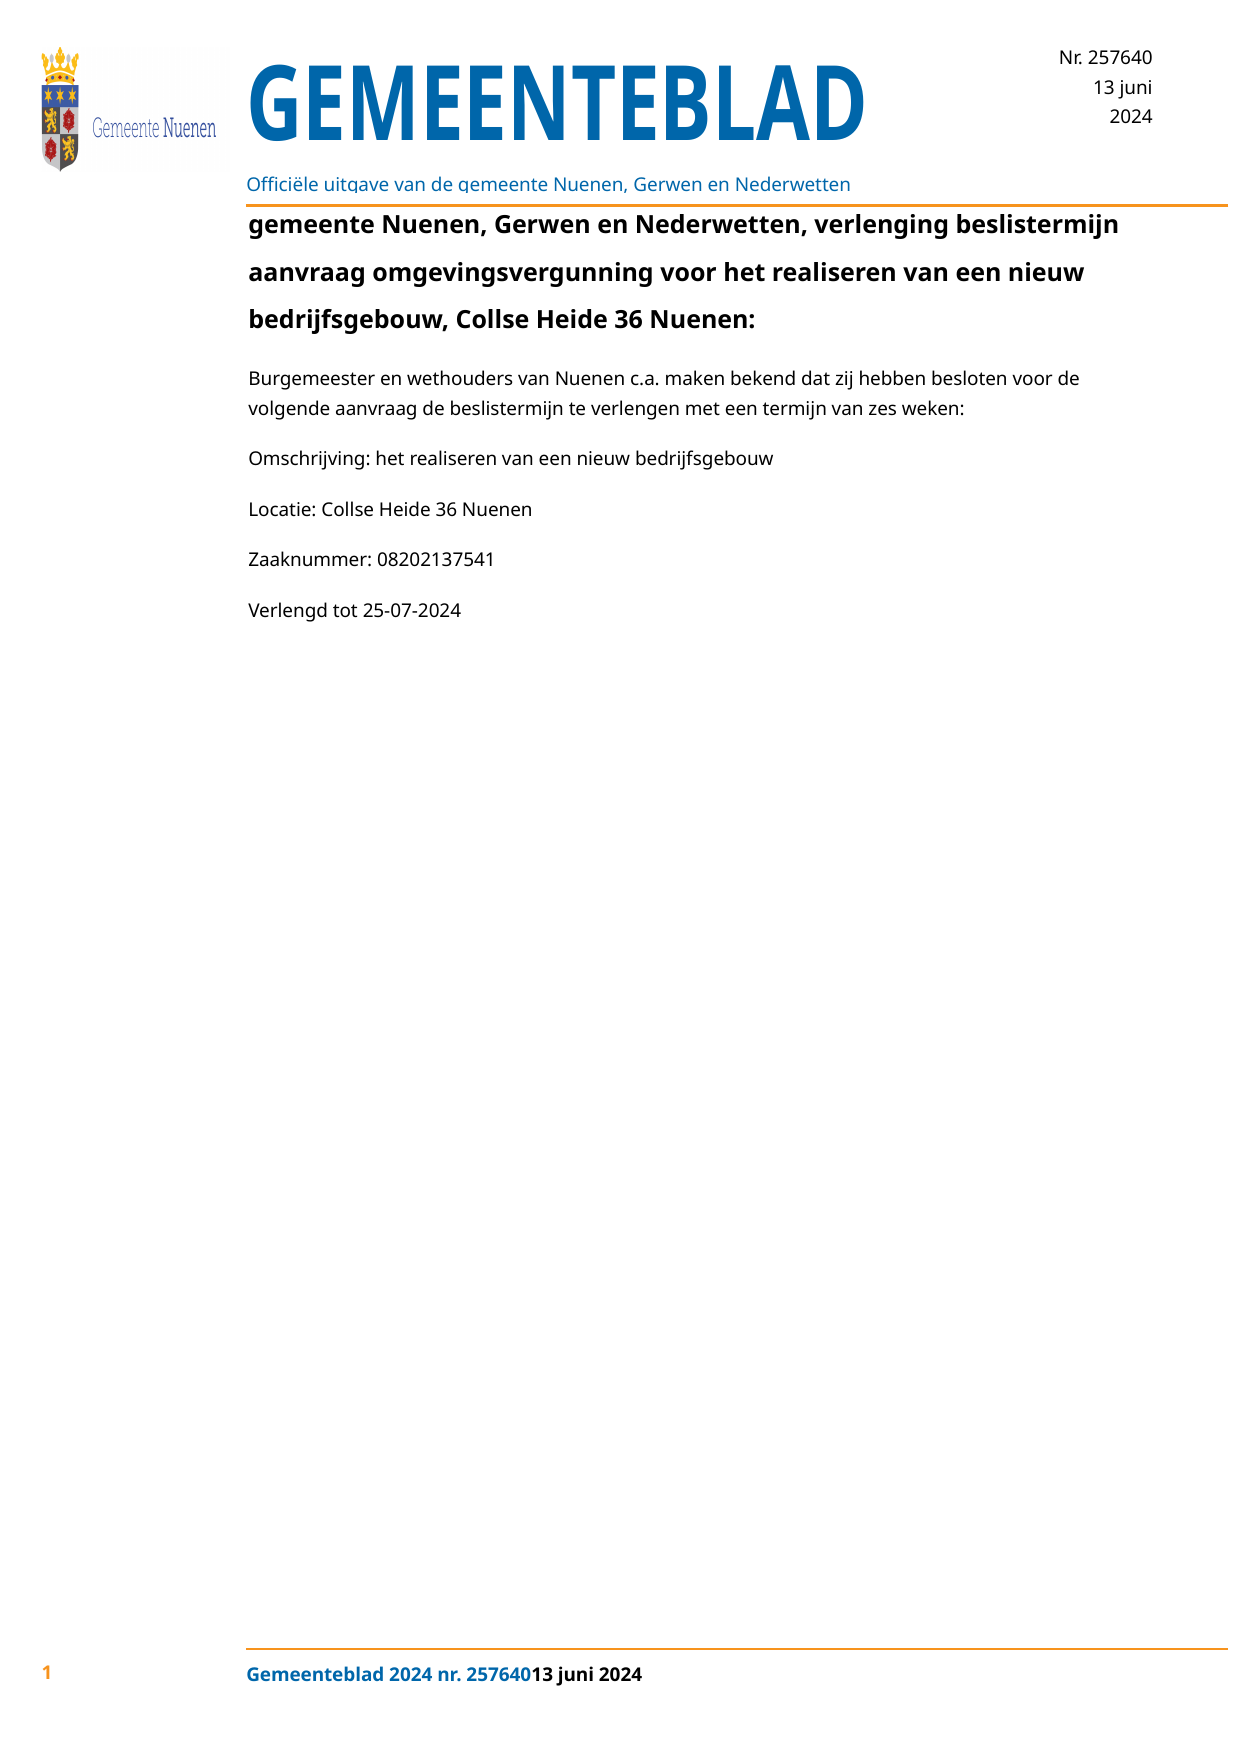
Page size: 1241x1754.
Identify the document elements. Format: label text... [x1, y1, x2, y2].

text Locatie: Collse Heide 36 Nuenen [248, 496, 1152, 522]
text Burgemeester en wethouders van Nuenen c.a. maken bekend dat zij hebben besloten voor de volgende aanvraag de beslistermijn te verlengen met een termijn van zes weken: [248, 366, 1152, 421]
text Zaaknummer: 08202137541 [248, 546, 1152, 572]
text Omschrijving: het realiseren van een nieuw bedrijfsgebouw [248, 446, 1152, 471]
picture [41, 47, 231, 172]
text Verlengd tot 25-07-2024 [248, 597, 1152, 622]
text gemeente Nuenen, Gerwen en Nederwetten, verlenging beslistermijn aanvraag omgevingsvergunning voor het realiseren van een nieuw bedrijfsgebouw, Collse Heide 36 Nuenen: [248, 207, 1152, 336]
